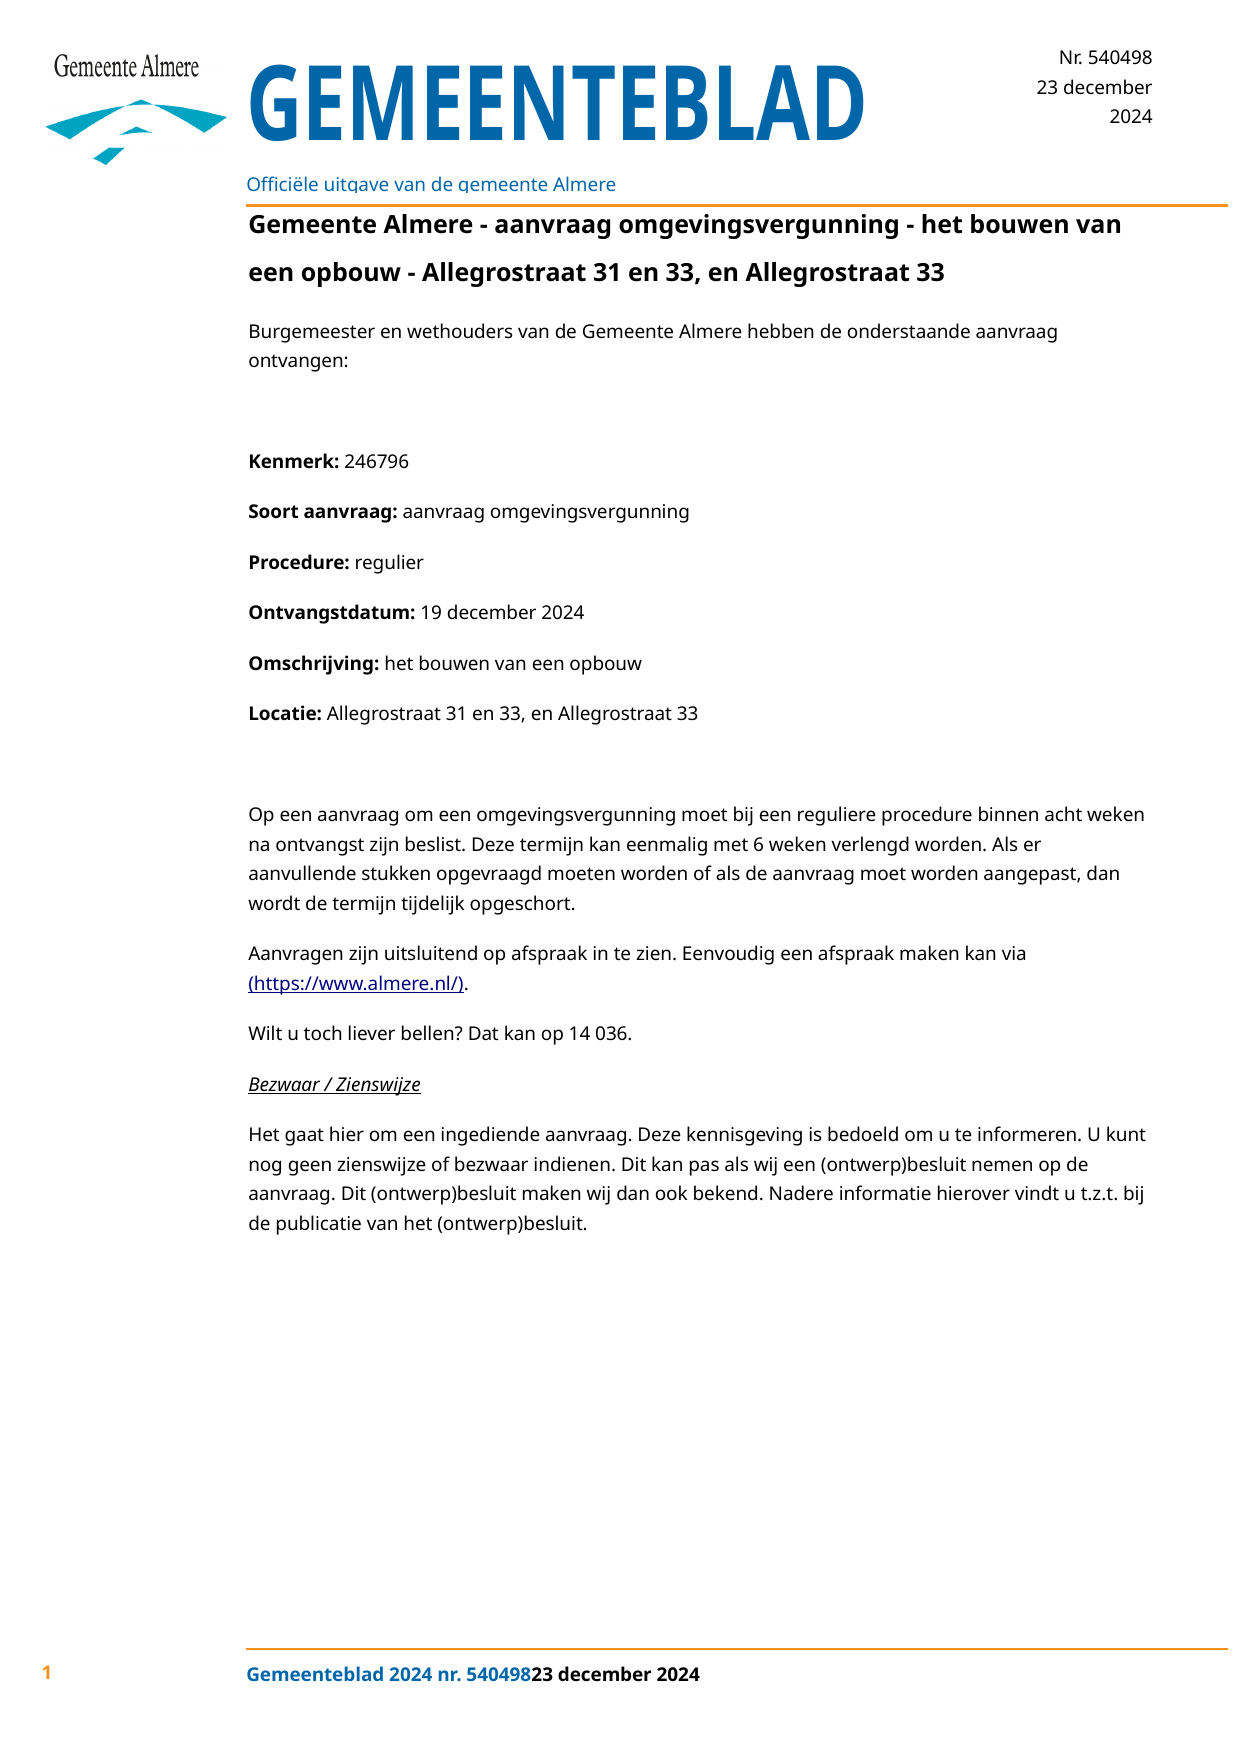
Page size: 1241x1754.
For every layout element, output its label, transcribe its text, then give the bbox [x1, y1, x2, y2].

text Locatie: Allegrostraat 31 en 33, en Allegrostraat 33 [248, 700, 1152, 726]
text Aanvragen zijn uitsluitend op afspraak in te zien. Eenvoudig een afspraak maken kan via (https://www.almere.nl/). [248, 940, 1152, 996]
text Op een aanvraag om een omgevingsvergunning moet bij een reguliere procedure binnen acht weken na ontvangst zijn beslist. Deze termijn kan eenmalig met 6 weken verlengd worden. Als er aanvullende stukken opgevraagd moeten worden of als de aanvraag moet worden aangepast, dan wordt de termijn tijdelijk opgeschort. [248, 801, 1152, 916]
text Omschrijving: het bouwen van een opbouw [248, 650, 1152, 676]
text Gemeente Almere - aanvraag omgevingsvergunning - het bouwen van een opbouw - Allegrostraat 31 en 33, en Allegrostraat 33 [248, 207, 1152, 288]
text Burgemeester en wethouders van de Gemeente Almere hebben de onderstaande aanvraag ontvangen: [248, 318, 1152, 373]
text Het gaat hier om een ingediende aanvraag. Deze kennisgeving is bedoeld om u te informeren. U kunt nog geen zienswijze of bezwaar indienen. Dit kan pas als wij een (ontwerp)besluit nemen op de aanvraag. Dit (ontwerp)besluit maken wij dan ook bekend. Nadere informatie hierover vindt u t.z.t. bij de publicatie van het (ontwerp)besluit. [248, 1121, 1152, 1236]
text Soort aanvraag: aanvraag omgevingsvergunning [248, 499, 1152, 524]
text Kenmerk: 246796 [248, 448, 1152, 474]
picture [41, 47, 231, 172]
text Wilt u toch liever bellen? Dat kan op 14 036. [248, 1020, 1152, 1046]
text Bezwaar / Zienswijze [248, 1071, 1152, 1097]
text Procedure: regulier [248, 549, 1152, 575]
text Ontvangstdatum: 19 december 2024 [248, 599, 1152, 625]
